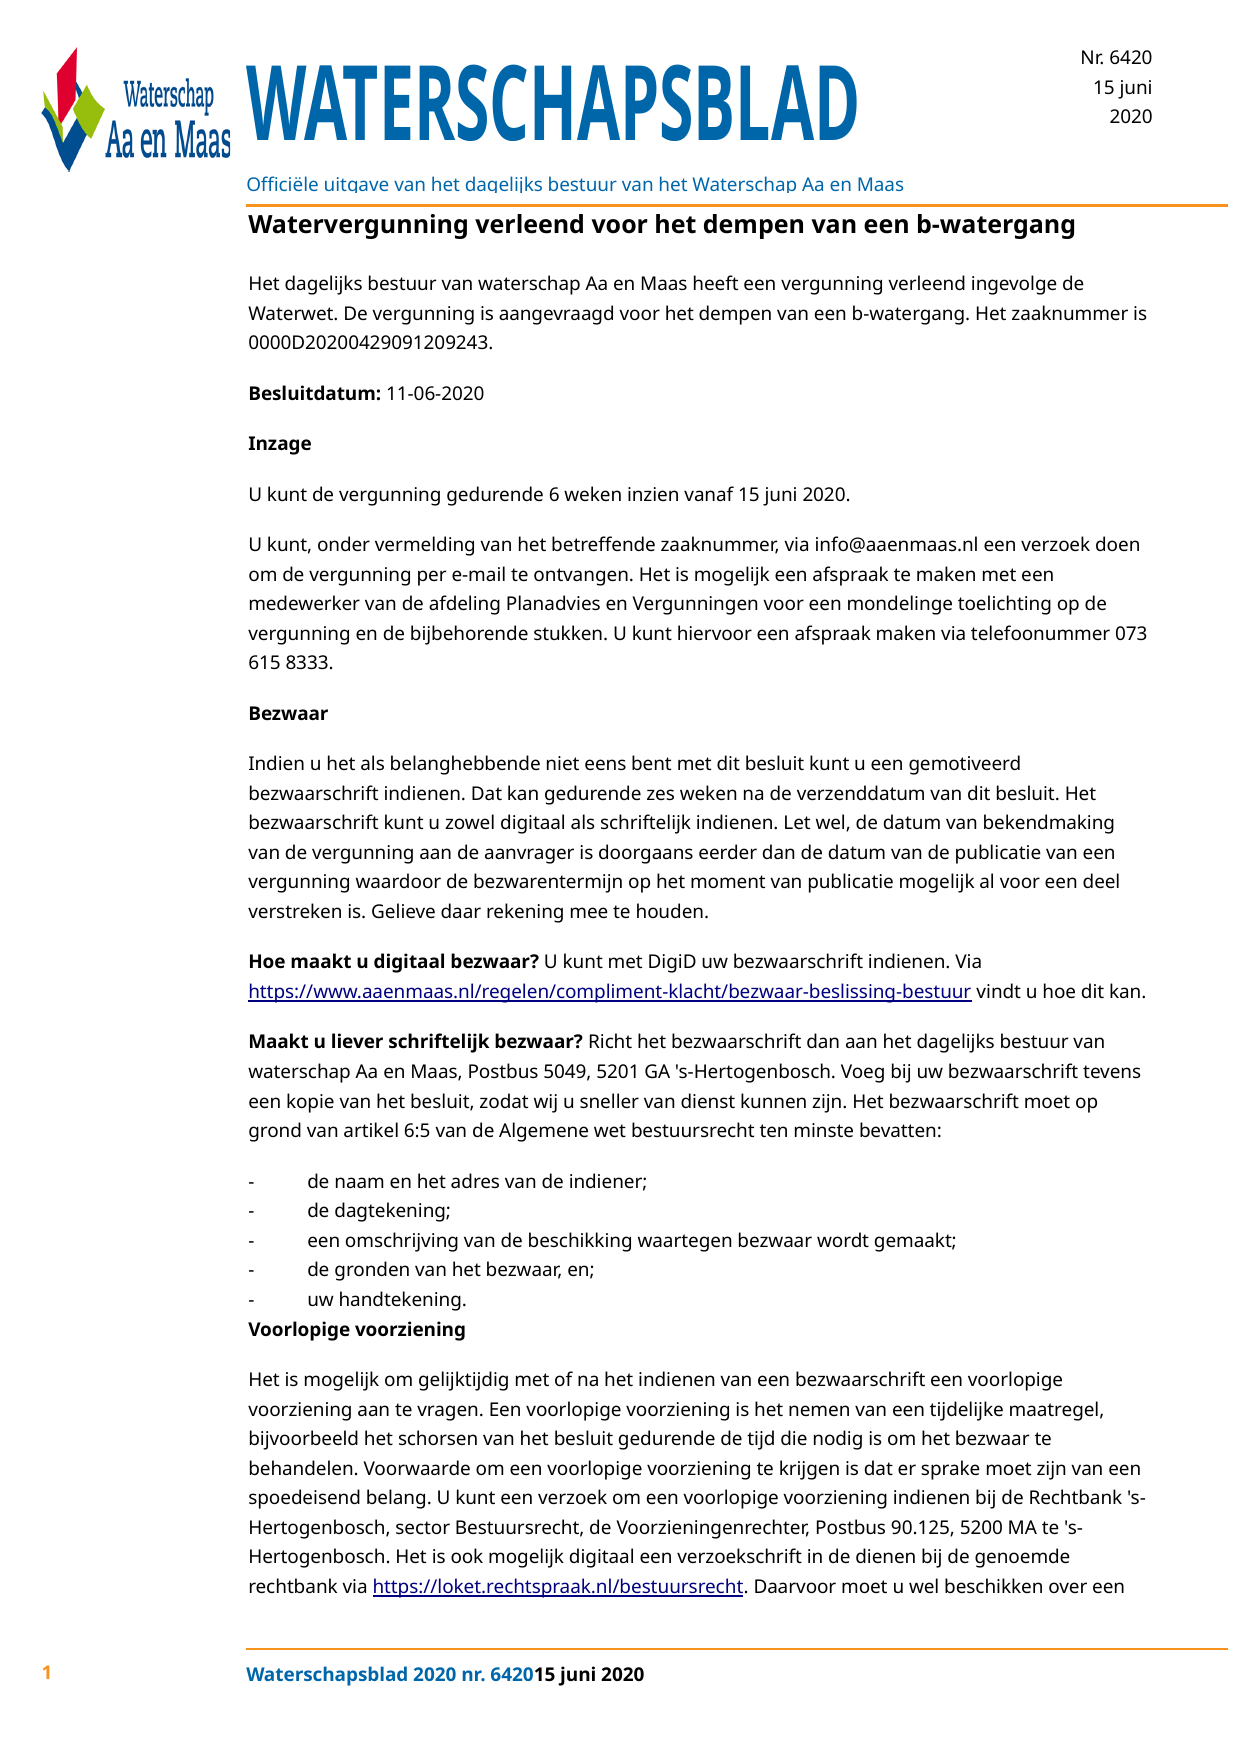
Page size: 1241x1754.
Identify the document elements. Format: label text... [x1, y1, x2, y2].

list de naam en het adres van de indiener; [248, 1168, 1152, 1193]
text Indien u het als belanghebbende niet eens bent met dit besluit kunt u een gemotiveerd bezwaarschrift indienen. Dat kan gedurende zes weken na de verzenddatum van dit besluit. Het bezwaarschrift kunt u zowel digitaal als schriftelijk indienen. Let wel, de datum van bekendmaking van de vergunning aan de aanvrager is doorgaans eerder dan de datum van de publicatie van een vergunning waardoor de bezwarentermijn op het moment van publicatie mogelijk al voor een deel verstreken is. Gelieve daar rekening mee te houden. [248, 750, 1152, 924]
text U kunt de vergunning gedurende 6 weken inzien vanaf 15 juni 2020. [248, 481, 1152, 506]
text Het dagelijks bestuur van waterschap Aa en Maas heeft een vergunning verleend ingevolge de Waterwet. De vergunning is aangevraagd voor het dempen van een b-watergang. Het zaaknummer is 0000D20200429091209243. [248, 270, 1152, 355]
text Maakt u liever schriftelijk bezwaar? Richt het bezwaarschrift dan aan het dagelijks bestuur van waterschap Aa en Maas, Postbus 5049, 5201 GA 's-Hertogenbosch. Voeg bij uw bezwaarschrift tevens een kopie van het besluit, zodat wij u sneller van dienst kunnen zijn. Het bezwaarschrift moet op grond van artikel 6:5 van de Algemene wet bestuursrecht ten minste bevatten: [248, 1029, 1152, 1143]
text Besluitdatum: 11-06-2020 [248, 380, 1152, 406]
text Hoe maakt u digitaal bezwaar? U kunt met DigiD uw bezwaarschrift indienen. Via https://www.aaenmaas.nl/regelen/compliment-klacht/bezwaar-beslissing-bestuur vindt u hoe dit kan. [248, 949, 1152, 1004]
list uw handtekening. [248, 1286, 1152, 1312]
text Inzage [248, 430, 1152, 456]
text Bezwaar [248, 700, 1152, 726]
list de dagtekening; [248, 1197, 1152, 1223]
text U kunt, onder vermelding van het betreffende zaaknummer, via info@aaenmaas.nl een verzoek doen om de vergunning per e-mail te ontvangen. Het is mogelijk een afspraak te maken met een medewerker van de afdeling Planadvies en Vergunningen voor een mondelinge toelichting op de vergunning en de bijbehorende stukken. U kunt hiervoor een afspraak maken via telefoonummer 073 615 8333. [248, 531, 1152, 675]
text Het is mogelijk om gelijktijdig met of na het indienen van een bezwaarschrift een voorlopige voorziening aan te vragen. Een voorlopige voorziening is het nemen van een tijdelijke maatregel, bijvoorbeeld het schorsen van het besluit gedurende de tijd die nodig is om het bezwaar te behandelen. Voorwaarde om een voorlopige voorziening te krijgen is dat er sprake moet zijn van een spoedeisend belang. U kunt een verzoek om een voorlopige voorziening indienen bij de Rechtbank 's-Hertogenbosch, sector Bestuursrecht, de Voorzieningenrechter, Postbus 90.125, 5200 MA te 's-Hertogenbosch. Het is ook mogelijk digitaal een verzoekschrift in de dienen bij de genoemde rechtbank via https://loket.rechtspraak.nl/bestuursrecht. Daarvoor moet u wel beschikken over een [248, 1366, 1152, 1599]
picture [41, 47, 231, 172]
list de gronden van het bezwaar, en; [248, 1257, 1152, 1282]
list een omschrijving van de beschikking waartegen bezwaar wordt gemaakt; [248, 1227, 1152, 1253]
text Watervergunning verleend voor het dempen van een b-watergang [248, 207, 1152, 241]
text Voorlopige voorziening [248, 1316, 1152, 1341]
